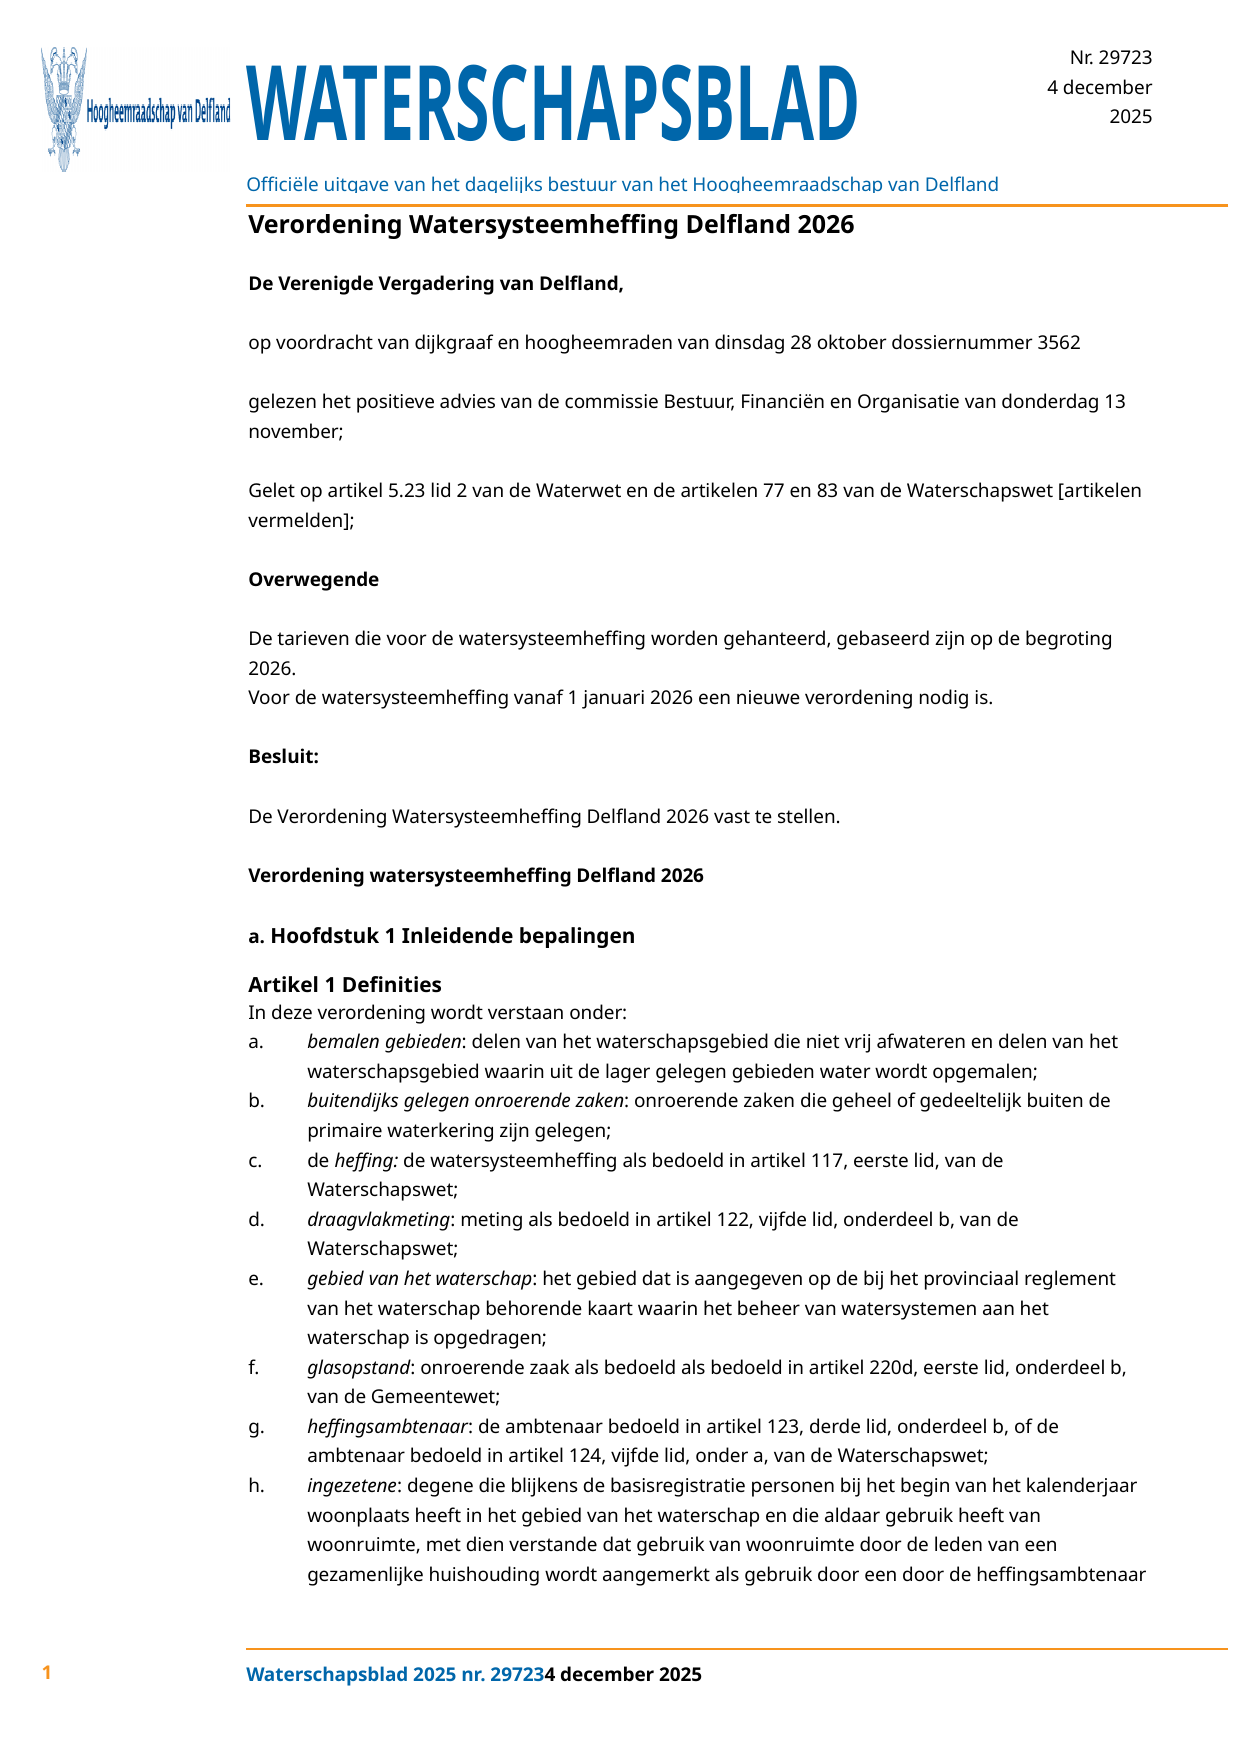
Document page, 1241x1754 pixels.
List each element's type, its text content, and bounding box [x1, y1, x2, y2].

text gelezen het positieve advies van de commissie Bestuur, Financiën en Organisatie van donderdag 13 november; [248, 389, 1152, 444]
text In deze verordening wordt verstaan onder: [248, 999, 1152, 1024]
list de heffing: de watersysteemheffing als bedoeld in artikel 117, eerste lid, van de Waterschapswet; [248, 1147, 1152, 1202]
list bemalen gebieden: delen van het waterschapsgebied die niet vrij afwateren en delen van het waterschapsgebied waarin uit de lager gelegen gebieden water wordt opgemalen; [248, 1028, 1152, 1084]
text Verordening watersysteemheffing Delfland 2026 [248, 862, 1152, 888]
list draagvlakmeting: meting als bedoeld in artikel 122, vijfde lid, onderdeel b, van de Waterschapswet; [248, 1206, 1152, 1261]
text a. Hoofdstuk 1 Inleidende bepalingen [248, 921, 1152, 949]
list glasopstand: onroerende zaak als bedoeld als bedoeld in artikel 220d, eerste lid, onderdeel b, van de Gemeentewet; [248, 1354, 1152, 1409]
text op voordracht van dijkgraaf en hoogheemraden van dinsdag 28 oktober dossiernummer 3562 [248, 329, 1152, 355]
list buitendijks gelegen onroerende zaken: onroerende zaken die geheel of gedeeltelijk buiten de primaire waterkering zijn gelegen; [248, 1088, 1152, 1143]
text De Verordening Watersysteemheffing Delfland 2026 vast te stellen. [248, 803, 1152, 828]
text Artikel 1 Definities [248, 970, 1152, 999]
list gebied van het waterschap: het gebied dat is aangegeven op de bij het provinciaal reglement van het waterschap behorende kaart waarin het beheer van watersystemen aan het waterschap is opgedragen; [248, 1265, 1152, 1350]
text Overwegende [248, 566, 1152, 592]
text Besluit: [248, 744, 1152, 769]
picture [41, 47, 231, 172]
text Voor de watersysteemheffing vanaf 1 januari 2026 een nieuwe verordening nodig is. [248, 684, 1152, 710]
text Gelet op artikel 5.23 lid 2 van de Waterwet en de artikelen 77 en 83 van de Waterschapswet [artikelen vermelden]; [248, 477, 1152, 533]
text De tarieven die voor de watersysteemheffing worden gehanteerd, gebaseerd zijn op de begroting 2026. [248, 625, 1152, 681]
text Verordening Watersysteemheffing Delfland 2026 [248, 207, 1152, 241]
list ingezetene: degene die blijkens de basisregistratie personen bij het begin van het kalenderjaar woonplaats heeft in het gebied van het waterschap en die aldaar gebruik heeft van woonruimte, met dien verstande dat gebruik van woonruimte door de leden van een gezamenlijke huishouding wordt aangemerkt als gebruik door een door de heffingsambtenaar [248, 1472, 1152, 1587]
list heffingsambtenaar: de ambtenaar bedoeld in artikel 123, derde lid, onderdeel b, of de ambtenaar bedoeld in artikel 124, vijfde lid, onder a, van de Waterschapswet; [248, 1413, 1152, 1468]
text De Verenigde Vergadering van Delfland, [248, 270, 1152, 296]
